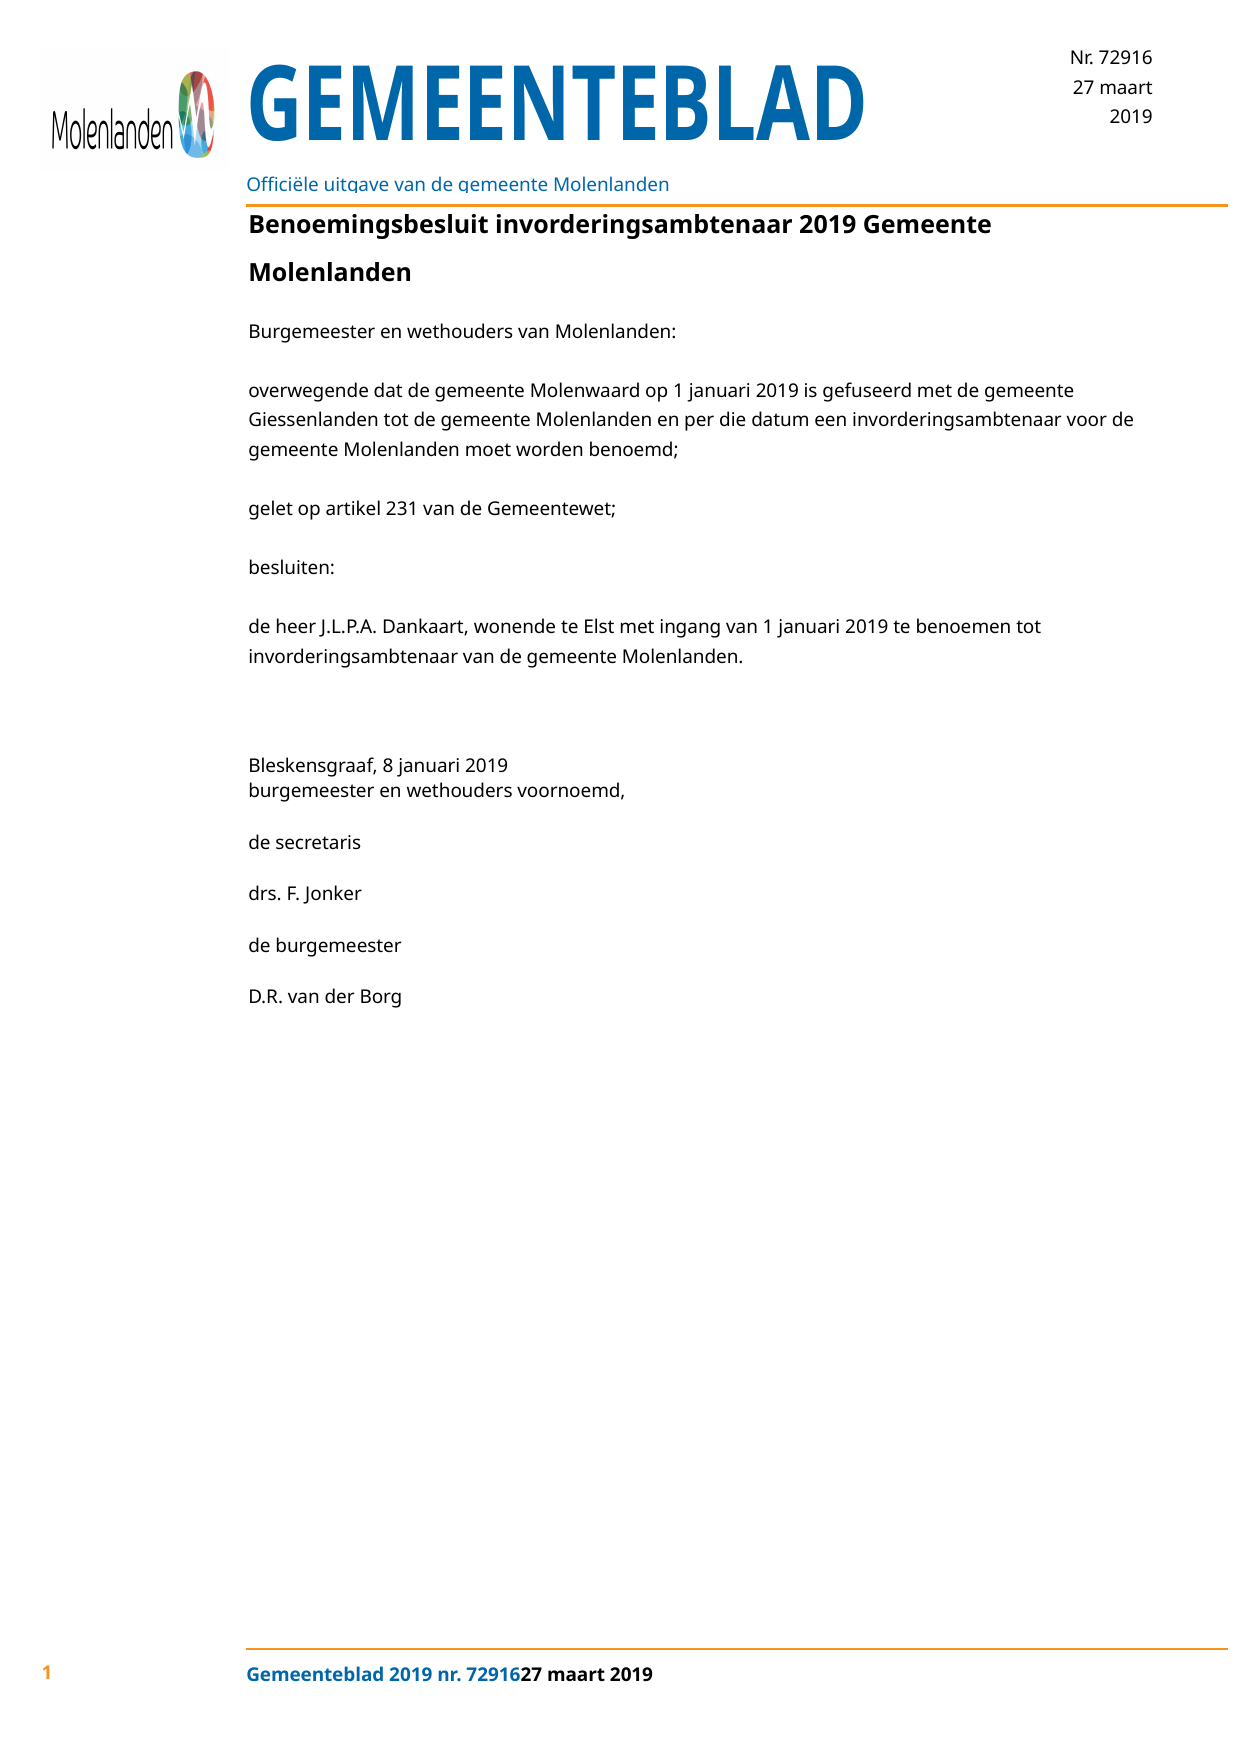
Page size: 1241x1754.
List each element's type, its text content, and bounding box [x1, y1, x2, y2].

text burgemeester en wethouders voornoemd, [248, 777, 1152, 803]
text de secretaris [248, 829, 1152, 855]
text Benoemingsbesluit invorderingsambtenaar 2019 Gemeente Molenlanden [248, 207, 1152, 288]
text besluiten: [248, 554, 1152, 580]
text overwegende dat de gemeente Molenwaard op 1 januari 2019 is gefuseerd met de gemeente Giessenlanden tot de gemeente Molenlanden en per die datum een invorderingsambtenaar voor de gemeente Molenlanden moet worden benoemd; [248, 377, 1152, 462]
text gelet op artikel 231 van de Gemeentewet; [248, 495, 1152, 521]
text drs. F. Jonker [248, 880, 1152, 906]
text D.R. van der Borg [248, 983, 1152, 1009]
picture [41, 47, 231, 172]
text de heer J.L.P.A. Dankaart, wonende te Elst met ingang van 1 januari 2019 te benoemen tot invorderingsambtenaar van de gemeente Molenlanden. [248, 614, 1152, 669]
text Bleskensgraaf, 8 januari 2019 [248, 752, 1152, 777]
text Burgemeester en wethouders van Molenlanden: [248, 318, 1152, 344]
text de burgemeester [248, 932, 1152, 958]
